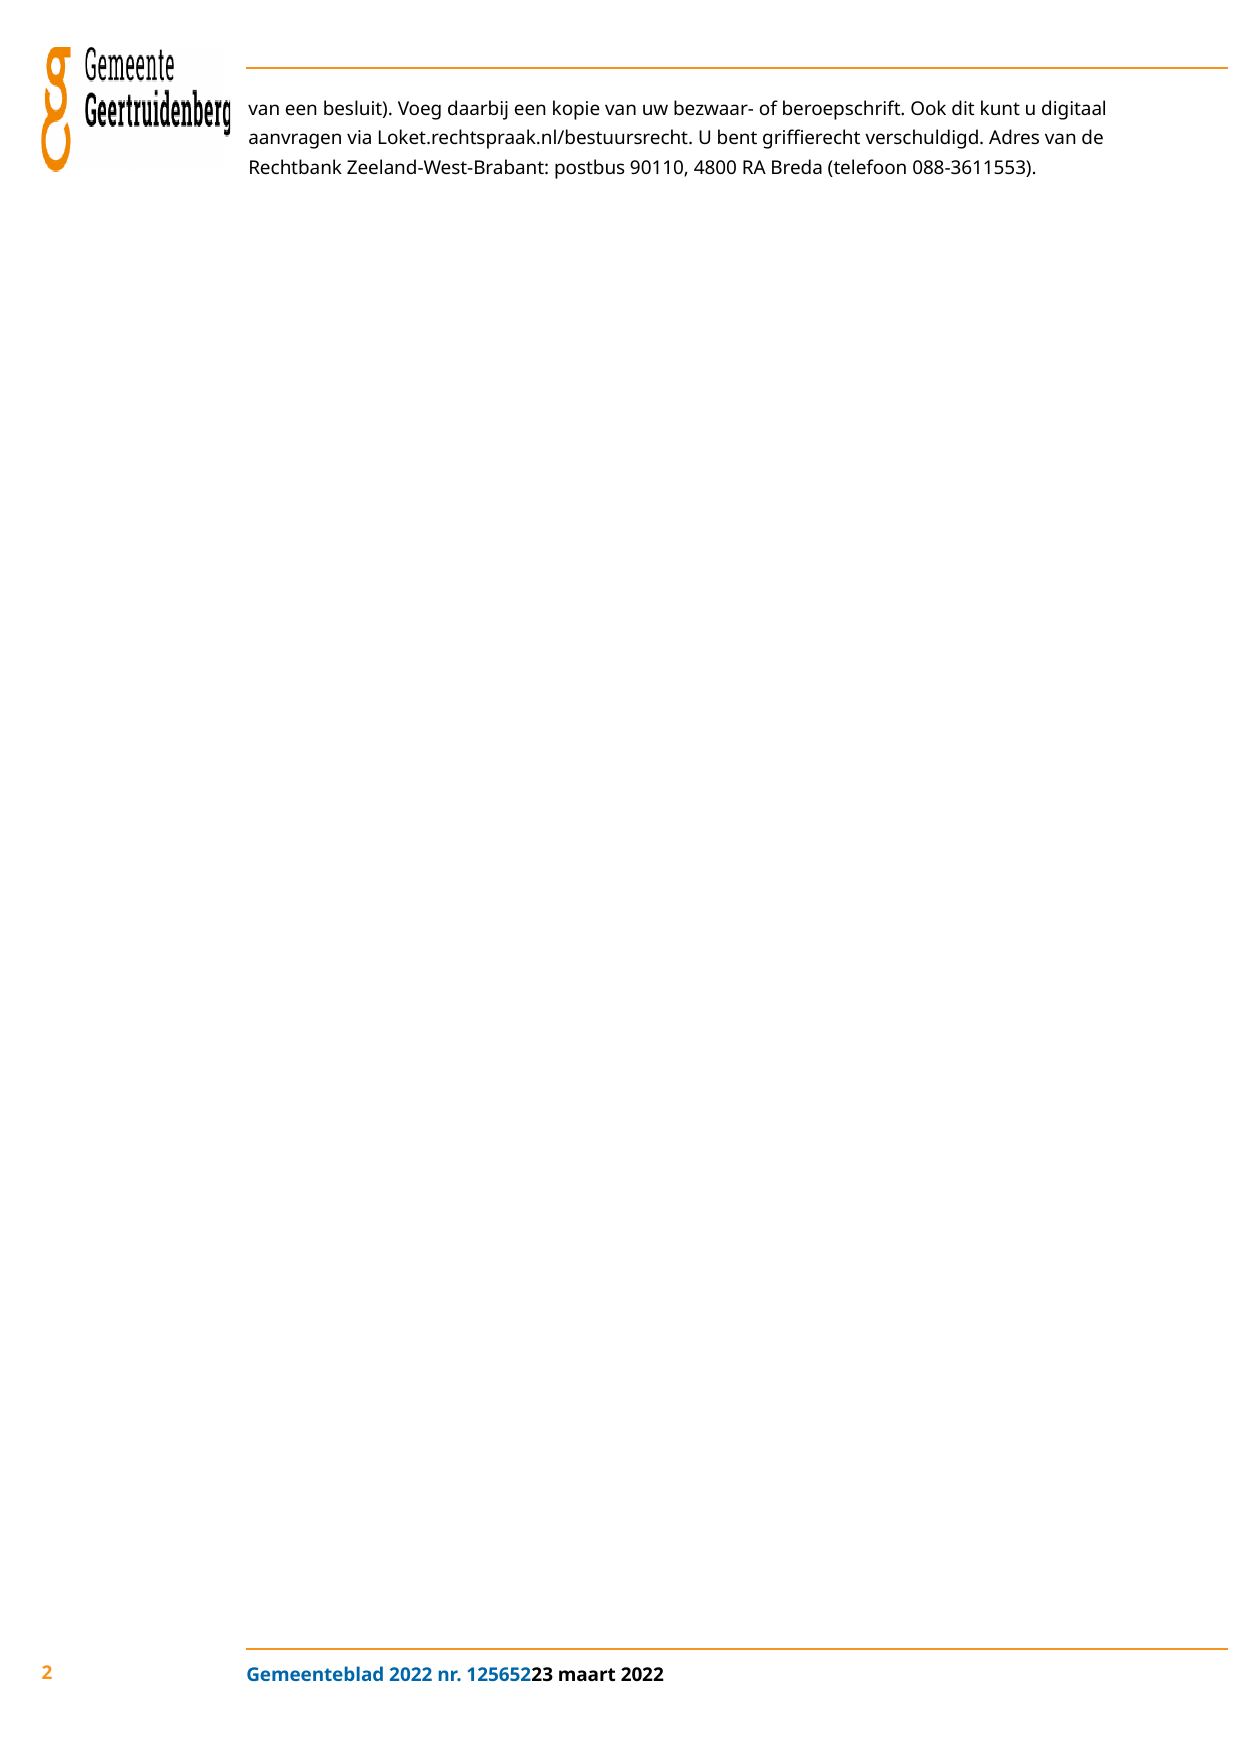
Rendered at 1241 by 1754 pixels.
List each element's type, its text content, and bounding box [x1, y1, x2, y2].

text van een besluit). Voeg daarbij een kopie van uw bezwaar- of beroepschrift. Ook dit kunt u digitaal aanvragen via Loket.rechtspraak.nl/bestuursrecht. U bent griffierecht verschuldigd. Adres van de Rechtbank Zeeland-West-Brabant: postbus 90110, 4800 RA Breda (telefoon 088-3611553). [248, 95, 1152, 180]
picture [41, 47, 231, 172]
